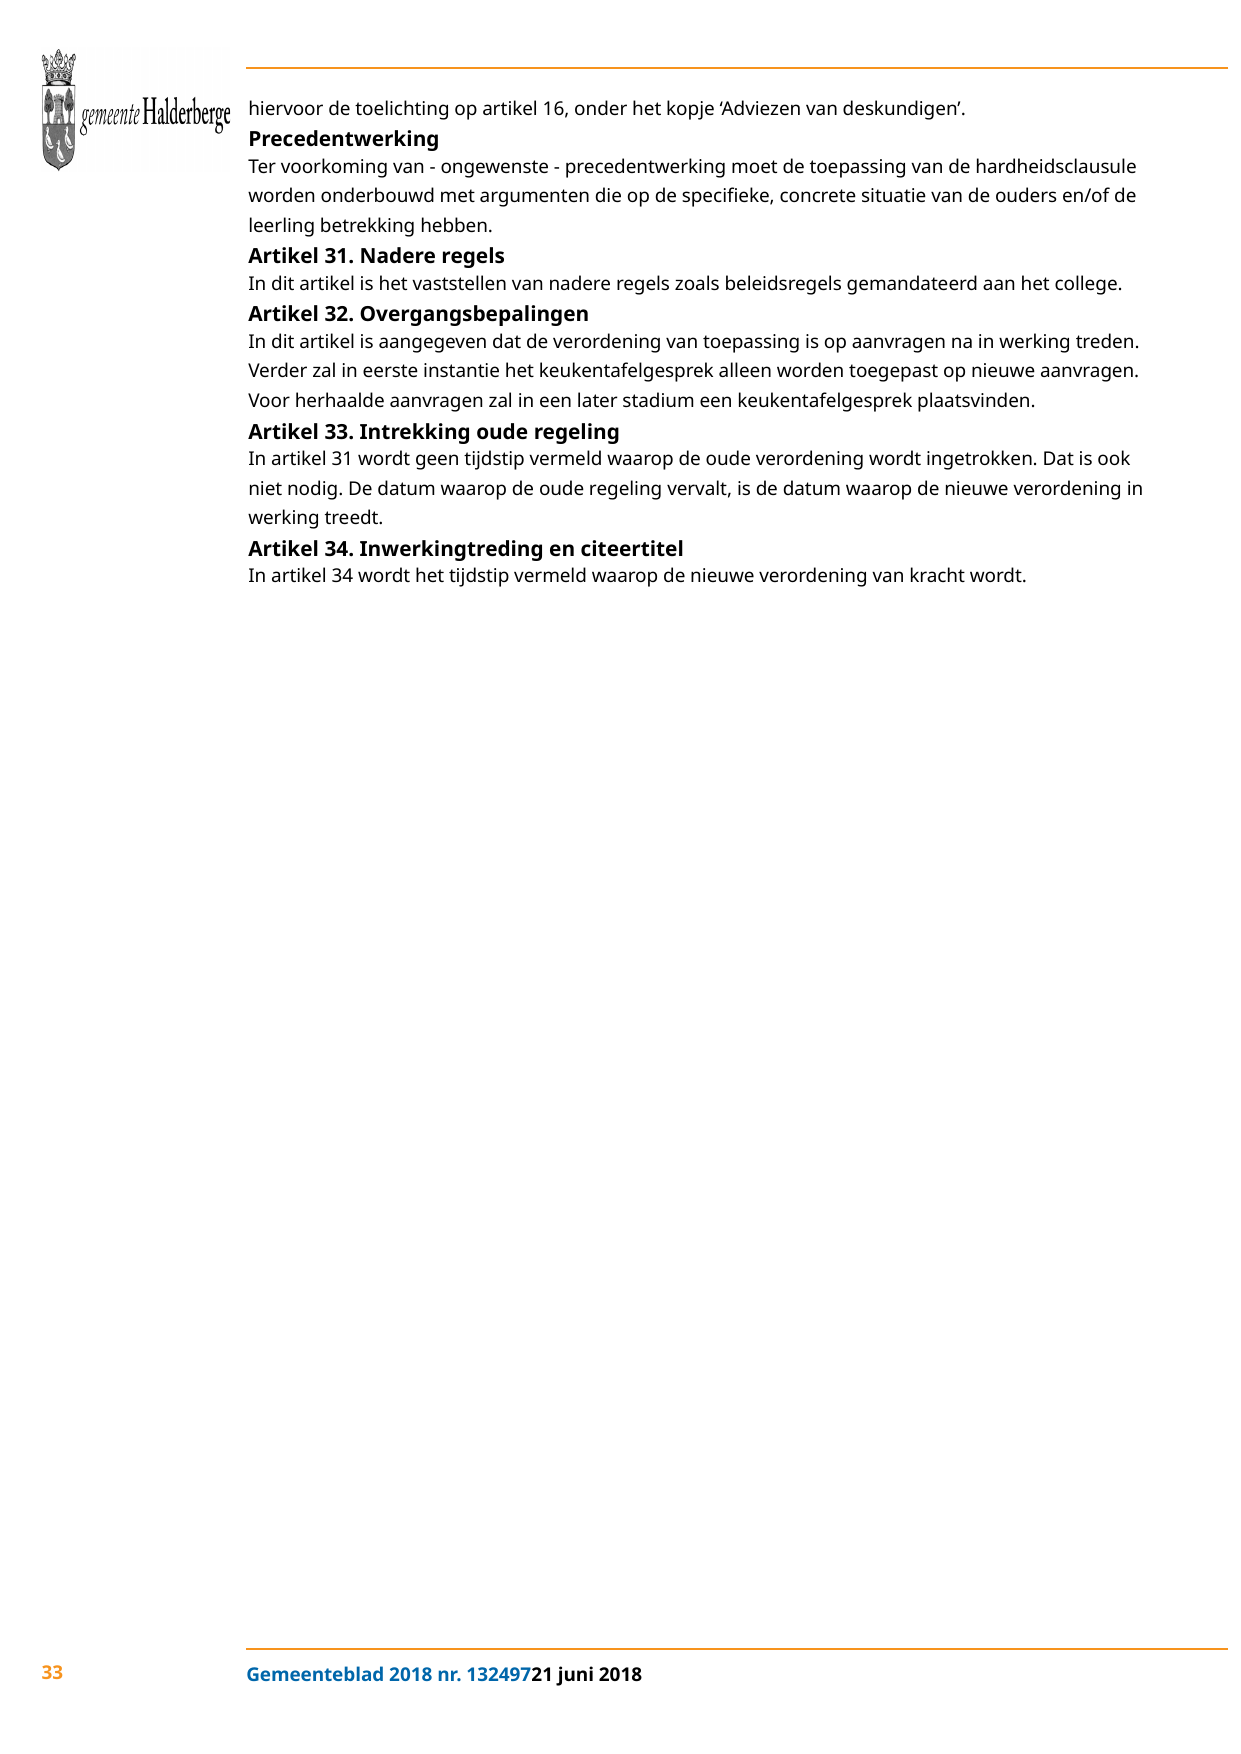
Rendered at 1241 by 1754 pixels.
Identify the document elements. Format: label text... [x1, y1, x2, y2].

text In artikel 31 wordt geen tijdstip vermeld waarop de oude verordening wordt ingetrokken. Dat is ook [248, 445, 1152, 471]
text In dit artikel is aangegeven dat de verordening van toepassing is op aanvragen na in werking treden. [248, 328, 1152, 354]
text Artikel 34. Inwerkingtreding en citeertitel [248, 534, 1152, 562]
text Voor herhaalde aanvragen zal in een later stadium een keukentafelgesprek plaatsvinden. [248, 387, 1152, 413]
text Verder zal in eerste instantie het keukentafelgesprek alleen worden toegepast op nieuwe aanvragen. [248, 358, 1152, 383]
text hiervoor de toelichting op artikel 16, onder het kopje ‘Adviezen van deskundigen’. [248, 95, 1152, 121]
text leerling betrekking hebben. [248, 212, 1152, 238]
text Ter voorkoming van - ongewenste - precedentwerking moet de toepassing van de hardheidsclausule [248, 153, 1152, 178]
text niet nodig. De datum waarop de oude regeling vervalt, is de datum waarop de nieuwe verordening in [248, 475, 1152, 501]
text Artikel 31. Nadere regels [248, 242, 1152, 270]
text Artikel 32. Overgangsbepalingen [248, 299, 1152, 328]
picture [41, 47, 231, 172]
text Artikel 33. Intrekking oude regeling [248, 417, 1152, 445]
text Precedentwerking [248, 124, 1152, 153]
text In dit artikel is het vaststellen van nadere regels zoals beleidsregels gemandateerd aan het college. [248, 270, 1152, 296]
text worden onderbouwd met argumenten die op de specifieke, concrete situatie van de ouders en/of de [248, 182, 1152, 208]
text werking treedt. [248, 504, 1152, 530]
text In artikel 34 wordt het tijdstip vermeld waarop de nieuwe verordening van kracht wordt. [248, 562, 1152, 588]
